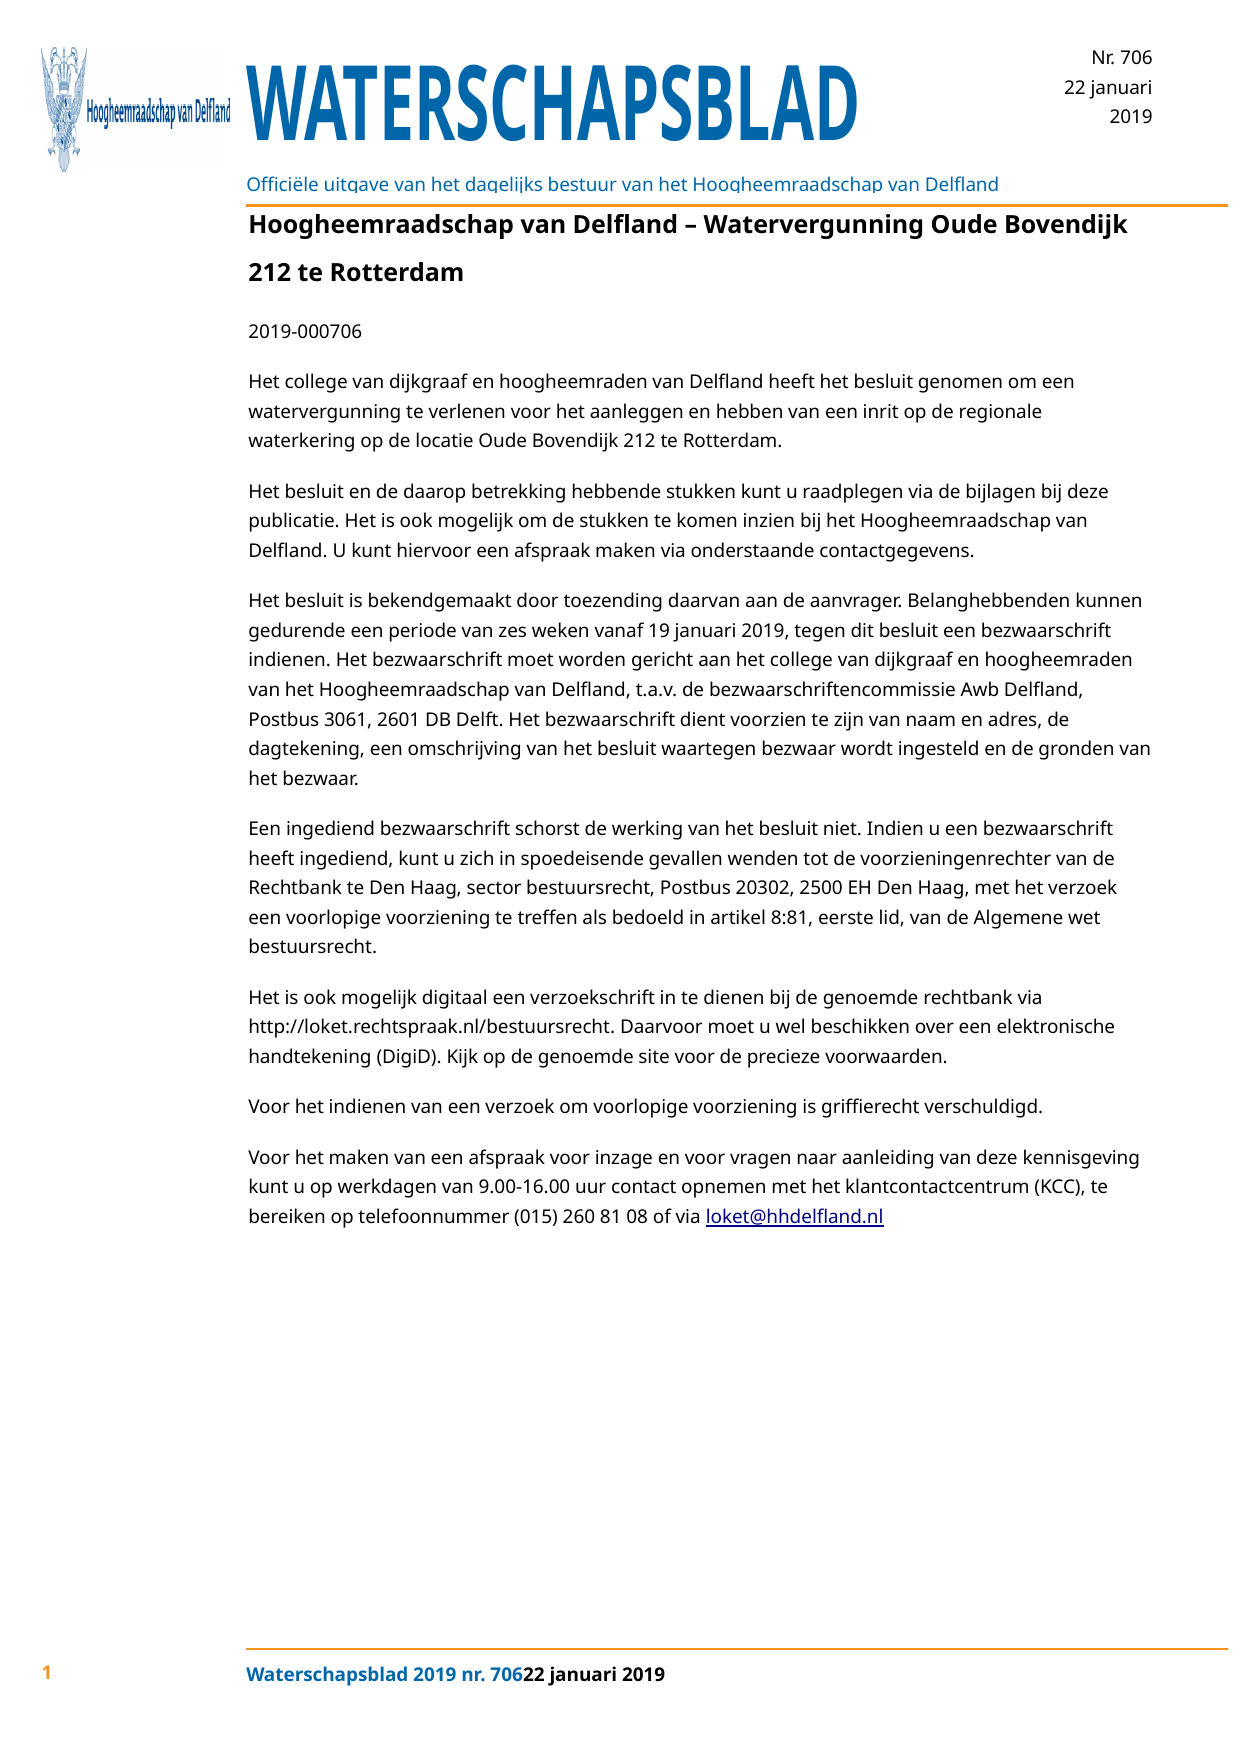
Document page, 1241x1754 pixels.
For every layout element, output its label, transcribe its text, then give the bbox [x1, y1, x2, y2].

picture [41, 47, 231, 172]
text Hoogheemraadschap van Delfland – Watervergunning Oude Bovendijk 212 te Rotterdam [248, 207, 1152, 288]
text Voor het indienen van een verzoek om voorlopige voorziening is griffierecht verschuldigd. [248, 1094, 1152, 1119]
text Het besluit en de daarop betrekking hebbende stukken kunt u raadplegen via de bijlagen bij deze publicatie. Het is ook mogelijk om de stukken te komen inzien bij het Hoogheemraadschap van Delfland. U kunt hiervoor een afspraak maken via onderstaande contactgegevens. [248, 478, 1152, 563]
text Het is ook mogelijk digitaal een verzoekschrift in te dienen bij de genoemde rechtbank via http://loket.rechtspraak.nl/bestuursrecht. Daarvoor moet u wel beschikken over een elektronische handtekening (DigiD). Kijk op de genoemde site voor de precieze voorwaarden. [248, 984, 1152, 1069]
text Voor het maken van een afspraak voor inzage en voor vragen naar aanleiding van deze kennisgeving kunt u op werkdagen van 9.00-16.00 uur contact opnemen met het klantcontactcentrum (KCC), te bereiken op telefoonnummer (015) 260 81 08 of via loket@hhdelfland.nl [248, 1144, 1152, 1229]
text Een ingediend bezwaarschrift schorst de werking van het besluit niet. Indien u een bezwaarschrift heeft ingediend, kunt u zich in spoedeisende gevallen wenden tot de voorzieningenrechter van de Rechtbank te Den Haag, sector bestuursrecht, Postbus 20302, 2500 EH Den Haag, met het verzoek een voorlopige voorziening te treffen als bedoeld in artikel 8:81, eerste lid, van de Algemene wet bestuursrecht. [248, 815, 1152, 959]
text Het besluit is bekendgemaakt door toezending daarvan aan de aanvrager. Belanghebbenden kunnen gedurende een periode van zes weken vanaf 19 januari 2019, tegen dit besluit een bezwaarschrift indienen. Het bezwaarschrift moet worden gericht aan het college van dijkgraaf en hoogheemraden van het Hoogheemraadschap van Delfland, t.a.v. de bezwaarschriftencommissie Awb Delfland, Postbus 3061, 2601 DB Delft. Het bezwaarschrift dient voorzien te zijn van naam en adres, de dagtekening, een omschrijving van het besluit waartegen bezwaar wordt ingesteld en de gronden van het bezwaar. [248, 587, 1152, 791]
text Het college van dijkgraaf en hoogheemraden van Delfland heeft het besluit genomen om een watervergunning te verlenen voor het aanleggen en hebben van een inrit op de regionale waterkering op de locatie Oude Bovendijk 212 te Rotterdam. [248, 368, 1152, 453]
text 2019-000706 [248, 318, 1152, 344]
